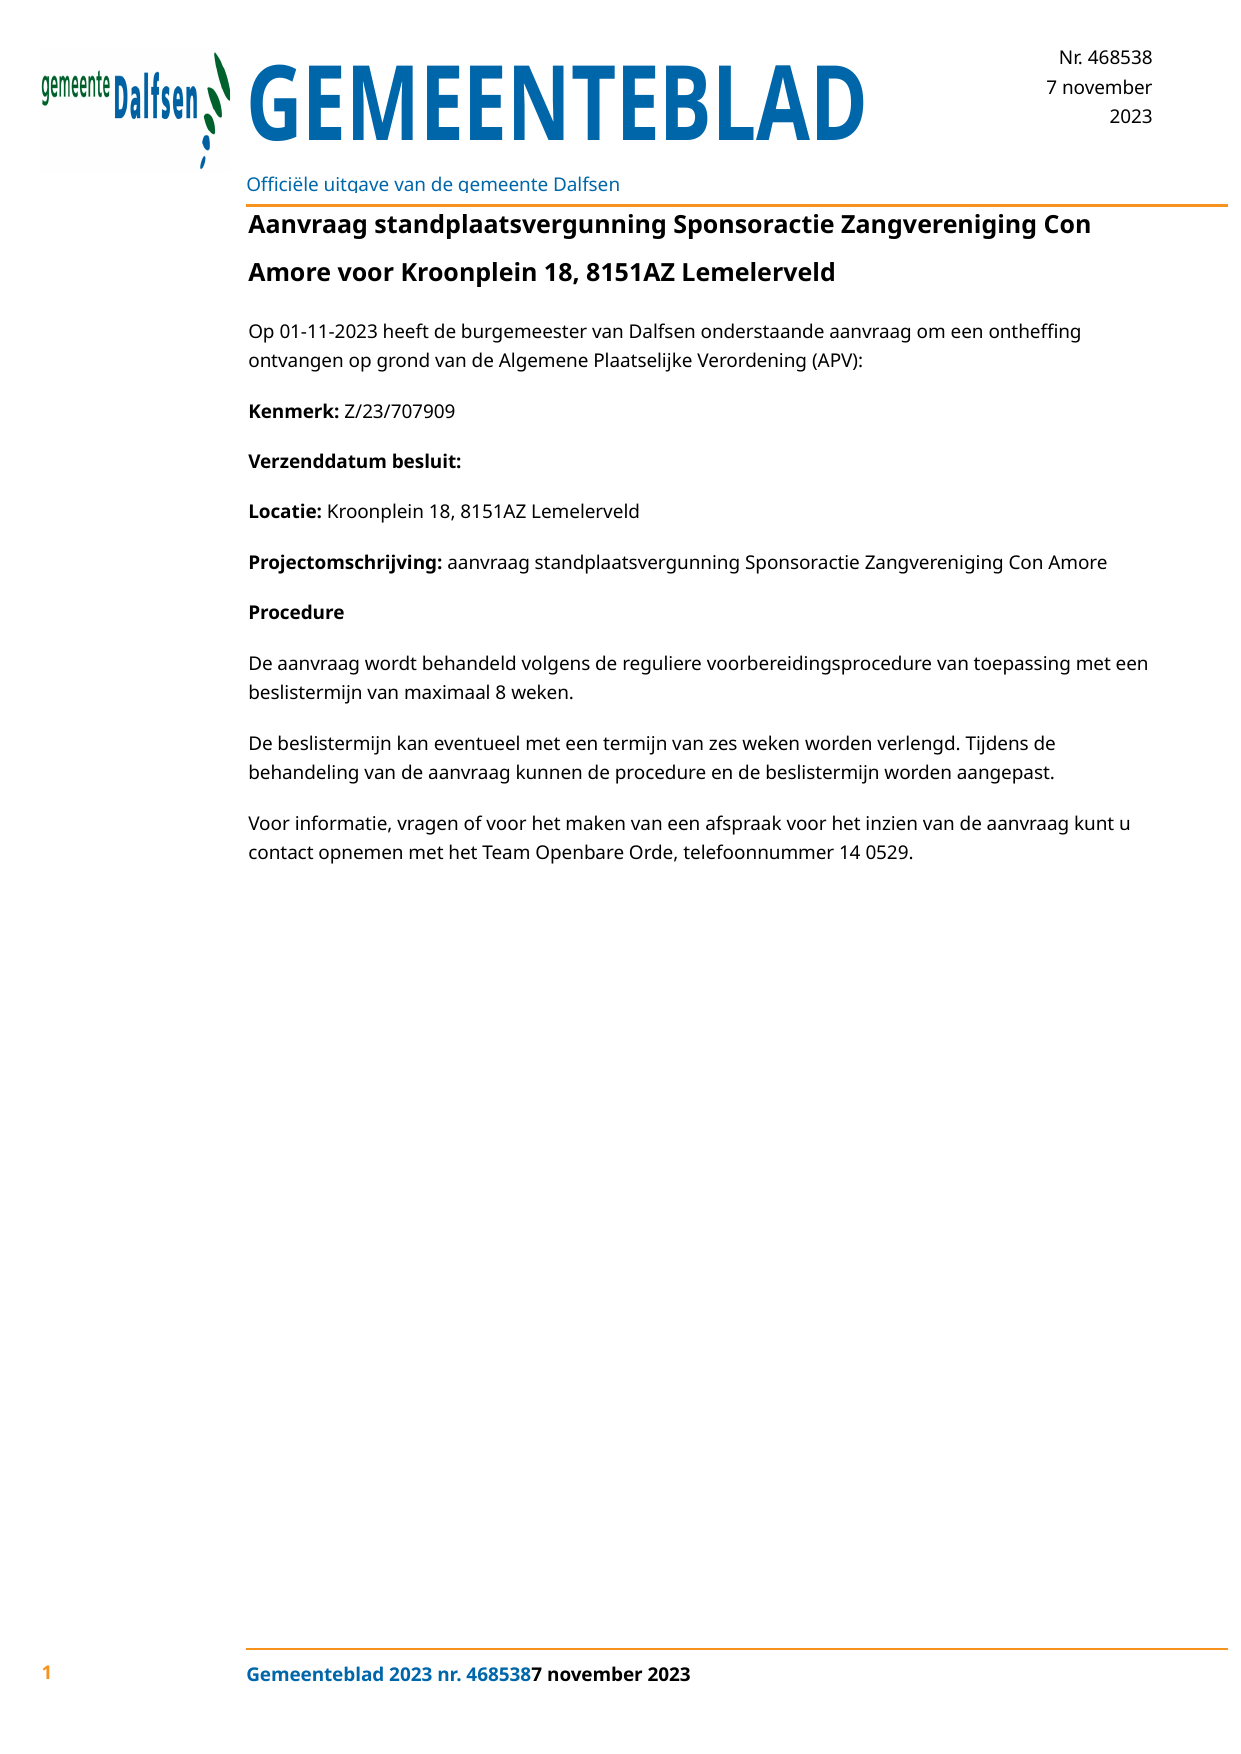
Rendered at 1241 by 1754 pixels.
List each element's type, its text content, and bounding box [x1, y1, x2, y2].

text Kenmerk: Z/23/707909 [248, 398, 1152, 424]
text De beslistermijn kan eventueel met een termijn van zes weken worden verlengd. Tijdens de behandeling van de aanvraag kunnen de procedure en de beslistermijn worden aangepast. [248, 730, 1152, 785]
text De aanvraag wordt behandeld volgens de reguliere voorbereidingsprocedure van toepassing met een beslistermijn van maximaal 8 weken. [248, 650, 1152, 705]
text Voor informatie, vragen of voor het maken van een afspraak voor het inzien van de aanvraag kunt u contact opnemen met het Team Openbare Orde, telefoonnummer 14 0529. [248, 810, 1152, 865]
text Procedure [248, 599, 1152, 625]
picture [41, 47, 231, 172]
text Op 01-11-2023 heeft de burgemeester van Dalfsen onderstaande aanvraag om een ontheffing ontvangen op grond van de Algemene Plaatselijke Verordening (APV): [248, 318, 1152, 373]
text Aanvraag standplaatsvergunning Sponsoractie Zangvereniging Con Amore voor Kroonplein 18, 8151AZ Lemelerveld [248, 207, 1152, 288]
text Verzenddatum besluit: [248, 448, 1152, 474]
text Projectomschrijving: aanvraag standplaatsvergunning Sponsoractie Zangvereniging Con Amore [248, 549, 1152, 575]
text Locatie: Kroonplein 18, 8151AZ Lemelerveld [248, 499, 1152, 524]
